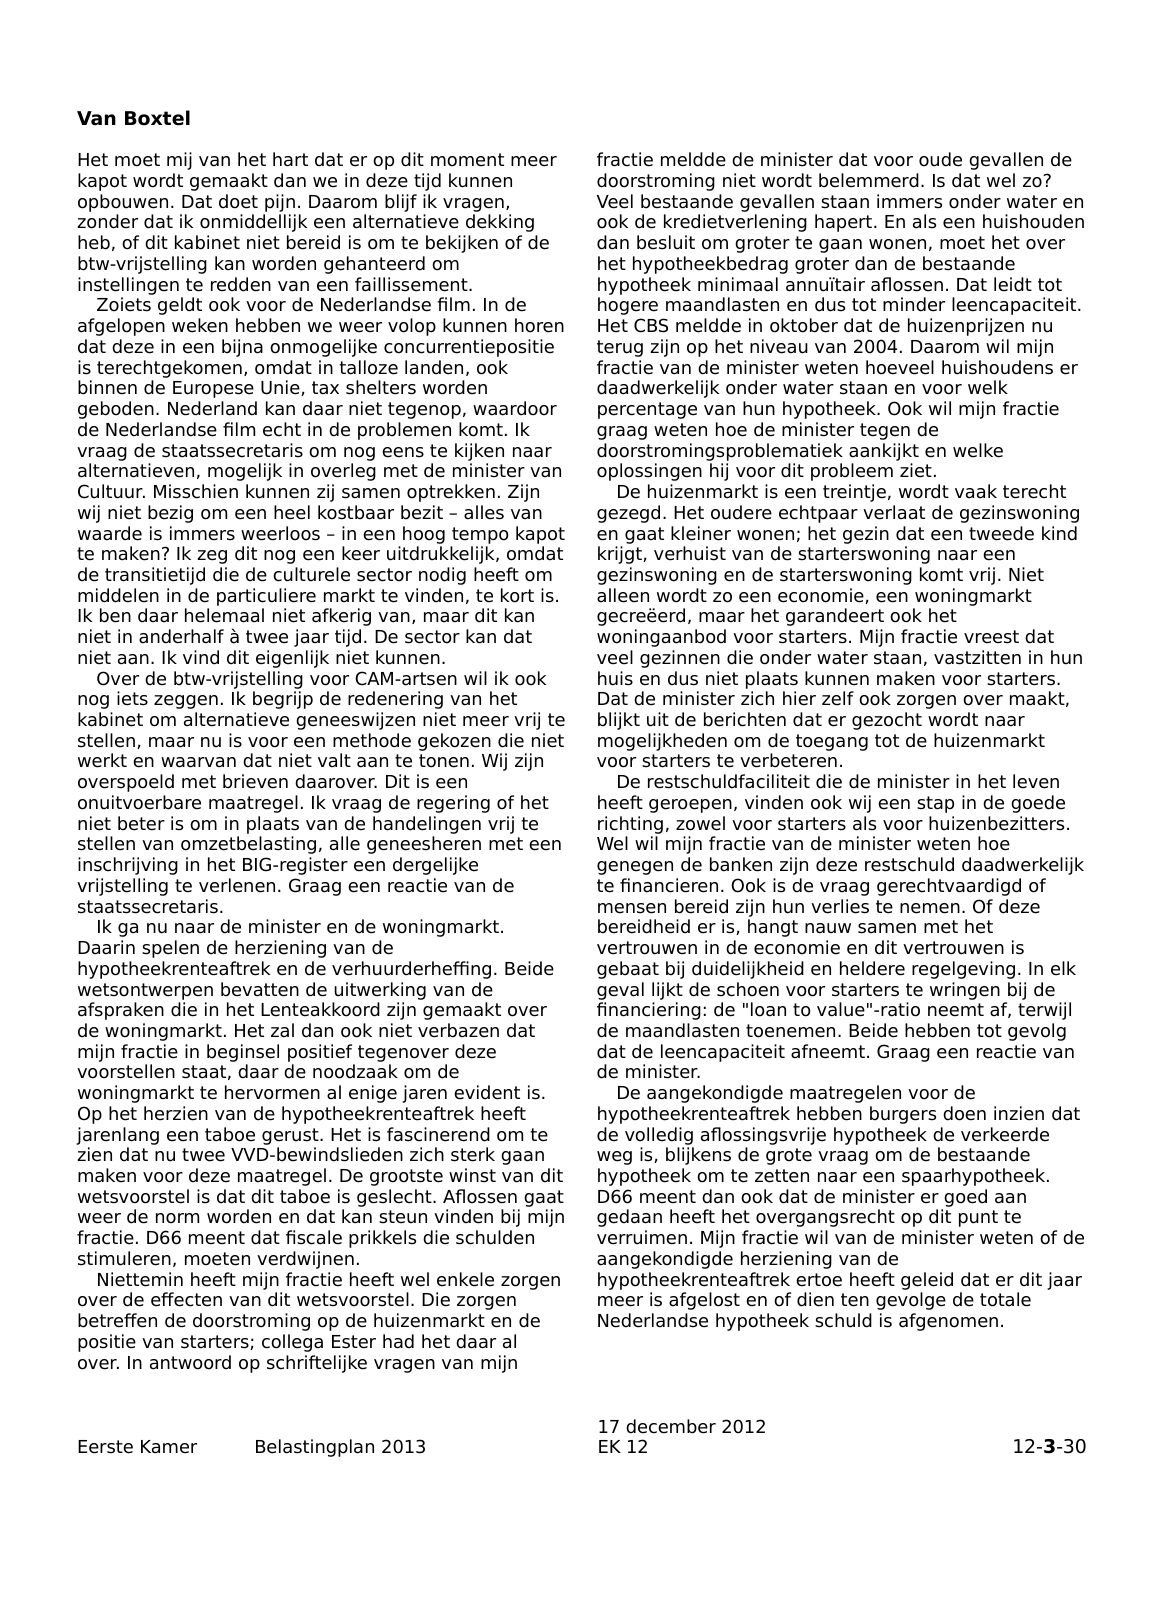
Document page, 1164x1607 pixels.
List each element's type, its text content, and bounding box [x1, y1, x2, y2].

text Over de btw-vrijstelling voor CAM-artsen wil ik ook nog iets zeggen. Ik begrijp de redenering van het kabinet om alternatieve geneeswijzen niet meer vrij te stellen, maar nu is voor een methode gekozen die niet werkt en waarvan dat niet valt aan te tonen. Wij zijn overspoeld met brieven daarover. Dit is een onuitvoerbare maatregel. Ik vraag de regering of het niet beter is om in plaats van de handelingen vrij te stellen van omzetbelasting, alle geneesheren met een inschrijving in het BIG-register een dergelijke vrijstelling te verlenen. Graag een reactie van de staatssecretaris. [77, 668, 567, 917]
text De huizenmarkt is een treintje, wordt vaak terecht gezegd. Het oudere echtpaar verlaat de gezinswoning en gaat kleiner wonen; het gezin dat een tweede kind krijgt, verhuist van de starterswoning naar een gezinswoning en de starterswoning komt vrij. Niet alleen wordt zo een economie, een woningmarkt gecreëerd, maar het garandeert ook het woningaanbod voor starters. Mijn fractie vreest dat veel gezinnen die onder water staan, vastzitten in hun huis en dus niet plaats kunnen maken voor starters. Dat de minister zich hier zelf ook zorgen over maakt, blijkt uit de berichten dat er gezocht wordt naar mogelijkheden om de toegang tot de huizenmarkt voor starters te verbeteren. [596, 482, 1087, 772]
text fractie meldde de minister dat voor oude gevallen de doorstroming niet wordt belemmerd. Is dat wel zo? Veel bestaande gevallen staan immers onder water en ook de kredietverlening hapert. En als een huishouden dan besluit om groter te gaan wonen, moet het over het hypotheekbedrag groter dan de bestaande hypotheek minimaal annuïtair aflossen. Dat leidt tot hogere maandlasten en dus tot minder leencapaciteit. Het CBS meldde in oktober dat de huizenprijzen nu terug zijn op het niveau van 2004. Daarom wil mijn fractie van de minister weten hoeveel huishoudens er daadwerkelijk onder water staan en voor welk percentage van hun hypotheek. Ook wil mijn fractie graag weten hoe de minister tegen de doorstromingsproblematiek aankijkt en welke oplossingen hij voor dit probleem ziet. [596, 150, 1087, 482]
text De aangekondigde maatregelen voor de hypotheekrenteaftrek hebben burgers doen inzien dat de volledig aflossingsvrije hypotheek de verkeerde weg is, blijkens de grote vraag om de bestaande hypotheek om te zetten naar een spaarhypotheek. D66 meent dan ook dat de minister er goed aan gedaan heeft het overgangsrecht op dit punt te verruimen. Mijn fractie wil van de minister weten of de aangekondigde herziening van de hypotheekrenteaftrek ertoe heeft geleid dat er dit jaar meer is afgelost en of dien ten gevolge de totale Nederlandse hypotheek schuld is afgenomen. [596, 1083, 1087, 1332]
text De restschuldfaciliteit die de minister in het leven heeft geroepen, vinden ook wij een stap in de goede richting, zowel voor starters als voor huizenbezitters. Wel wil mijn fractie van de minister weten hoe genegen de banken zijn deze restschuld daadwerkelijk te financieren. Ook is de vraag gerechtvaardigd of mensen bereid zijn hun verlies te nemen. Of deze bereidheid er is, hangt nauw samen met het vertrouwen in de economie en dit vertrouwen is gebaat bij duidelijkheid en heldere regelgeving. In elk geval lijkt de schoen voor starters te wringen bij de financiering: de "loan to value"-ratio neemt af, terwijl de maandlasten toenemen. Beide hebben tot gevolg dat de leencapaciteit afneemt. Graag een reactie van de minister. [596, 772, 1087, 1083]
text Niettemin heeft mijn fractie heeft wel enkele zorgen over de effecten van dit wetsvoorstel. Die zorgen betreffen de doorstroming op de huizenmarkt en de positie van starters; collega Ester had het daar al over. In antwoord op schriftelijke vragen van mijn [77, 1269, 567, 1373]
text Ik ga nu naar de minister en de woningmarkt. Daarin spelen de herziening van de hypotheekrenteaftrek en de verhuurderheffing. Beide wetsontwerpen bevatten de uitwerking van de afspraken die in het Lenteakkoord zijn gemaakt over de woningmarkt. Het zal dan ook niet verbazen dat mijn fractie in beginsel positief tegenover deze voorstellen staat, daar de noodzaak om de woningmarkt te hervormen al enige jaren evident is. Op het herzien van de hypotheekrenteaftrek heeft jarenlang een taboe gerust. Het is fascinerend om te zien dat nu twee VVD-bewindslieden zich sterk gaan maken voor deze maatregel. De grootste winst van dit wetsvoorstel is dat dit taboe is geslecht. Aflossen gaat weer de norm worden en dat kan steun vinden bij mijn fractie. D66 meent dat fiscale prikkels die schulden stimuleren, moeten verdwijnen. [77, 917, 567, 1269]
text Zoiets geldt ook voor de Nederlandse film. In de afgelopen weken hebben we weer volop kunnen horen dat deze in een bijna onmogelijke concurrentiepositie is terechtgekomen, omdat in talloze landen, ook binnen de Europese Unie, tax shelters worden geboden. Nederland kan daar niet tegenop, waardoor de Nederlandse film echt in de problemen komt. Ik vraag de staatssecretaris om nog eens te kijken naar alternatieven, mogelijk in overleg met de minister van Cultuur. Misschien kunnen zij samen optrekken. Zijn wij niet bezig om een heel kostbaar bezit – alles van waarde is immers weerloos – in een hoog tempo kapot te maken? Ik zeg dit nog een keer uitdrukkelijk, omdat de transitietijd die de culturele sector nodig heeft om middelen in de particuliere markt te vinden, te kort is. Ik ben daar helemaal niet afkerig van, maar dit kan niet in anderhalf à twee jaar tijd. De sector kan dat niet aan. Ik vind dit eigenlijk niet kunnen. [77, 295, 567, 668]
text Het moet mij van het hart dat er op dit moment meer kapot wordt gemaakt dan we in deze tijd kunnen opbouwen. Dat doet pijn. Daarom blijf ik vragen, zonder dat ik onmiddellijk een alternatieve dekking heb, of dit kabinet niet bereid is om te bekijken of de btw-vrijstelling kan worden gehanteerd om instellingen te redden van een faillissement. [77, 150, 567, 295]
